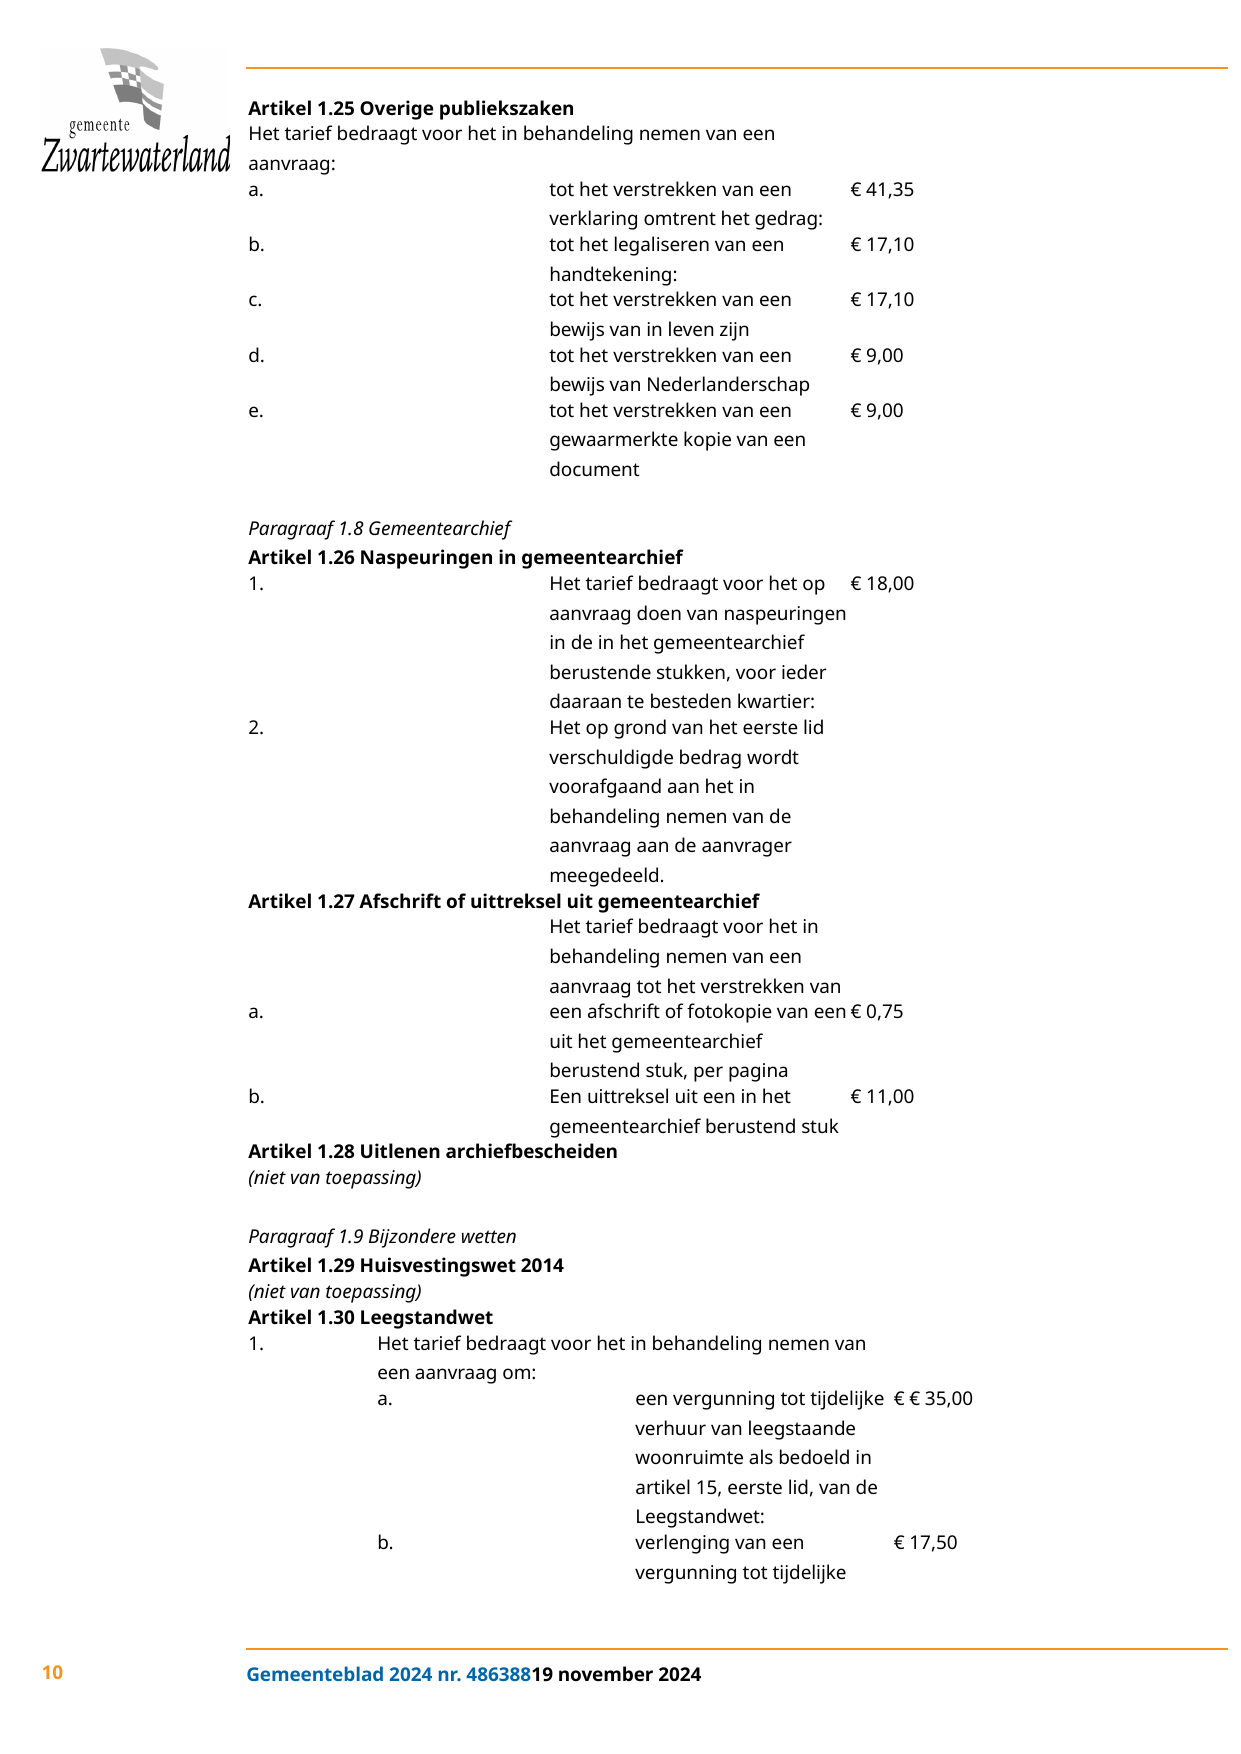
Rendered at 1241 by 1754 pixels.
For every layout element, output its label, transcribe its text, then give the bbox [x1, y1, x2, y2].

table_cell 2. [248, 714, 549, 888]
table_cell Artikel 1.25 Overige publiekszaken [248, 95, 850, 121]
table_cell een vergunning tot tijdelijke verhuur van leegstaande woonruimte als bedoeld in artikel 15, eerste lid, van de Leegstandwet: [635, 1385, 893, 1529]
table_cell [248, 914, 549, 998]
table_cell (niet van toepassing) [248, 1165, 850, 1190]
table_cell € 9,00 [850, 342, 1152, 397]
table_cell tot het verstrekken van een bewijs van Nederlanderschap [549, 342, 850, 397]
table_cell Artikel 1.27 Afschrift of uittreksel uit gemeentearchief [248, 888, 850, 914]
table_header Artikel 1.26 Naspeuringen in gemeentearchief [248, 545, 850, 570]
table_cell Het tarief bedraagt voor het op aanvraag doen van naspeuringen in de in het gemeentearchief berustende stukken, voor ieder daaraan te besteden kwartier: [549, 570, 850, 714]
table_cell 1. [248, 1330, 377, 1385]
table_cell a. [248, 176, 549, 231]
table_cell b. [248, 1084, 549, 1139]
table_cell tot het verstrekken van een gewaarmerkte kopie van een document [549, 397, 850, 482]
table_cell b. [377, 1529, 635, 1584]
table_cell € 41,35 [850, 176, 1152, 231]
table_header [894, 1253, 1152, 1278]
table_cell [894, 1304, 1152, 1330]
table_cell e. [248, 397, 549, 482]
table_cell Het op grond van het eerste lid verschuldigde bedrag wordt voorafgaand aan het in behandeling nemen van de aanvraag aan de aanvrager meegedeeld. [549, 714, 850, 888]
table_cell tot het verstrekken van een verklaring omtrent het gedrag: [549, 176, 850, 231]
table_cell € 17,10 [850, 231, 1152, 286]
table_header [850, 545, 1152, 570]
table_cell [850, 95, 1152, 121]
table_cell Een uittreksel uit een in het gemeentearchief berustend stuk [549, 1084, 850, 1139]
table_cell verlenging van een vergunning tot tijdelijke [635, 1529, 893, 1584]
table_cell [850, 1165, 1152, 1190]
table_cell [248, 1529, 377, 1584]
table_cell Het tarief bedraagt voor het in behandeling nemen van een aanvraag om: [377, 1330, 893, 1385]
text Paragraaf 1.8 Gemeentearchief [248, 515, 1152, 541]
table_cell € 9,00 [850, 397, 1152, 482]
table_cell 1. [248, 570, 549, 714]
table_cell Artikel 1.30 Leegstandwet [248, 1304, 893, 1330]
table_cell Het tarief bedraagt voor het in behandeling nemen van een aanvraag tot het verstrekken van [549, 914, 850, 998]
table_cell Het tarief bedraagt voor het in behandeling nemen van een aanvraag: [248, 121, 850, 176]
table_cell een afschrift of fotokopie van een uit het gemeentearchief berustend stuk, per pagina [549, 999, 850, 1083]
table_cell [850, 714, 1152, 888]
table_cell a. [248, 999, 549, 1083]
text Paragraaf 1.9 Bijzondere wetten [248, 1223, 1152, 1249]
picture [41, 47, 231, 172]
table_cell € 11,00 [850, 1084, 1152, 1139]
table_cell [850, 888, 1152, 914]
table_cell tot het legaliseren van een handtekening: [549, 231, 850, 286]
table_cell € 0,75 [850, 999, 1152, 1083]
table_cell c. [248, 286, 549, 342]
table_cell € 18,00 [850, 570, 1152, 714]
table_cell [894, 1330, 1152, 1385]
table_cell Artikel 1.28 Uitlenen archiefbescheiden [248, 1139, 850, 1164]
table_cell € 17,50 [894, 1529, 1152, 1584]
table_cell € 17,10 [850, 286, 1152, 342]
table_cell tot het verstrekken van een bewijs van in leven zijn [549, 286, 850, 342]
table_cell [248, 1385, 377, 1529]
table_cell (niet van toepassing) [248, 1279, 893, 1304]
table_cell [894, 1279, 1152, 1304]
table_cell [850, 1139, 1152, 1164]
table_cell [850, 121, 1152, 176]
table_header Artikel 1.29 Huisvestingswet 2014 [248, 1253, 893, 1278]
table_cell d. [248, 342, 549, 397]
table_cell a. [377, 1385, 635, 1529]
table_cell € € 35,00 [894, 1385, 1152, 1529]
table_cell [850, 914, 1152, 998]
table_cell b. [248, 231, 549, 286]
